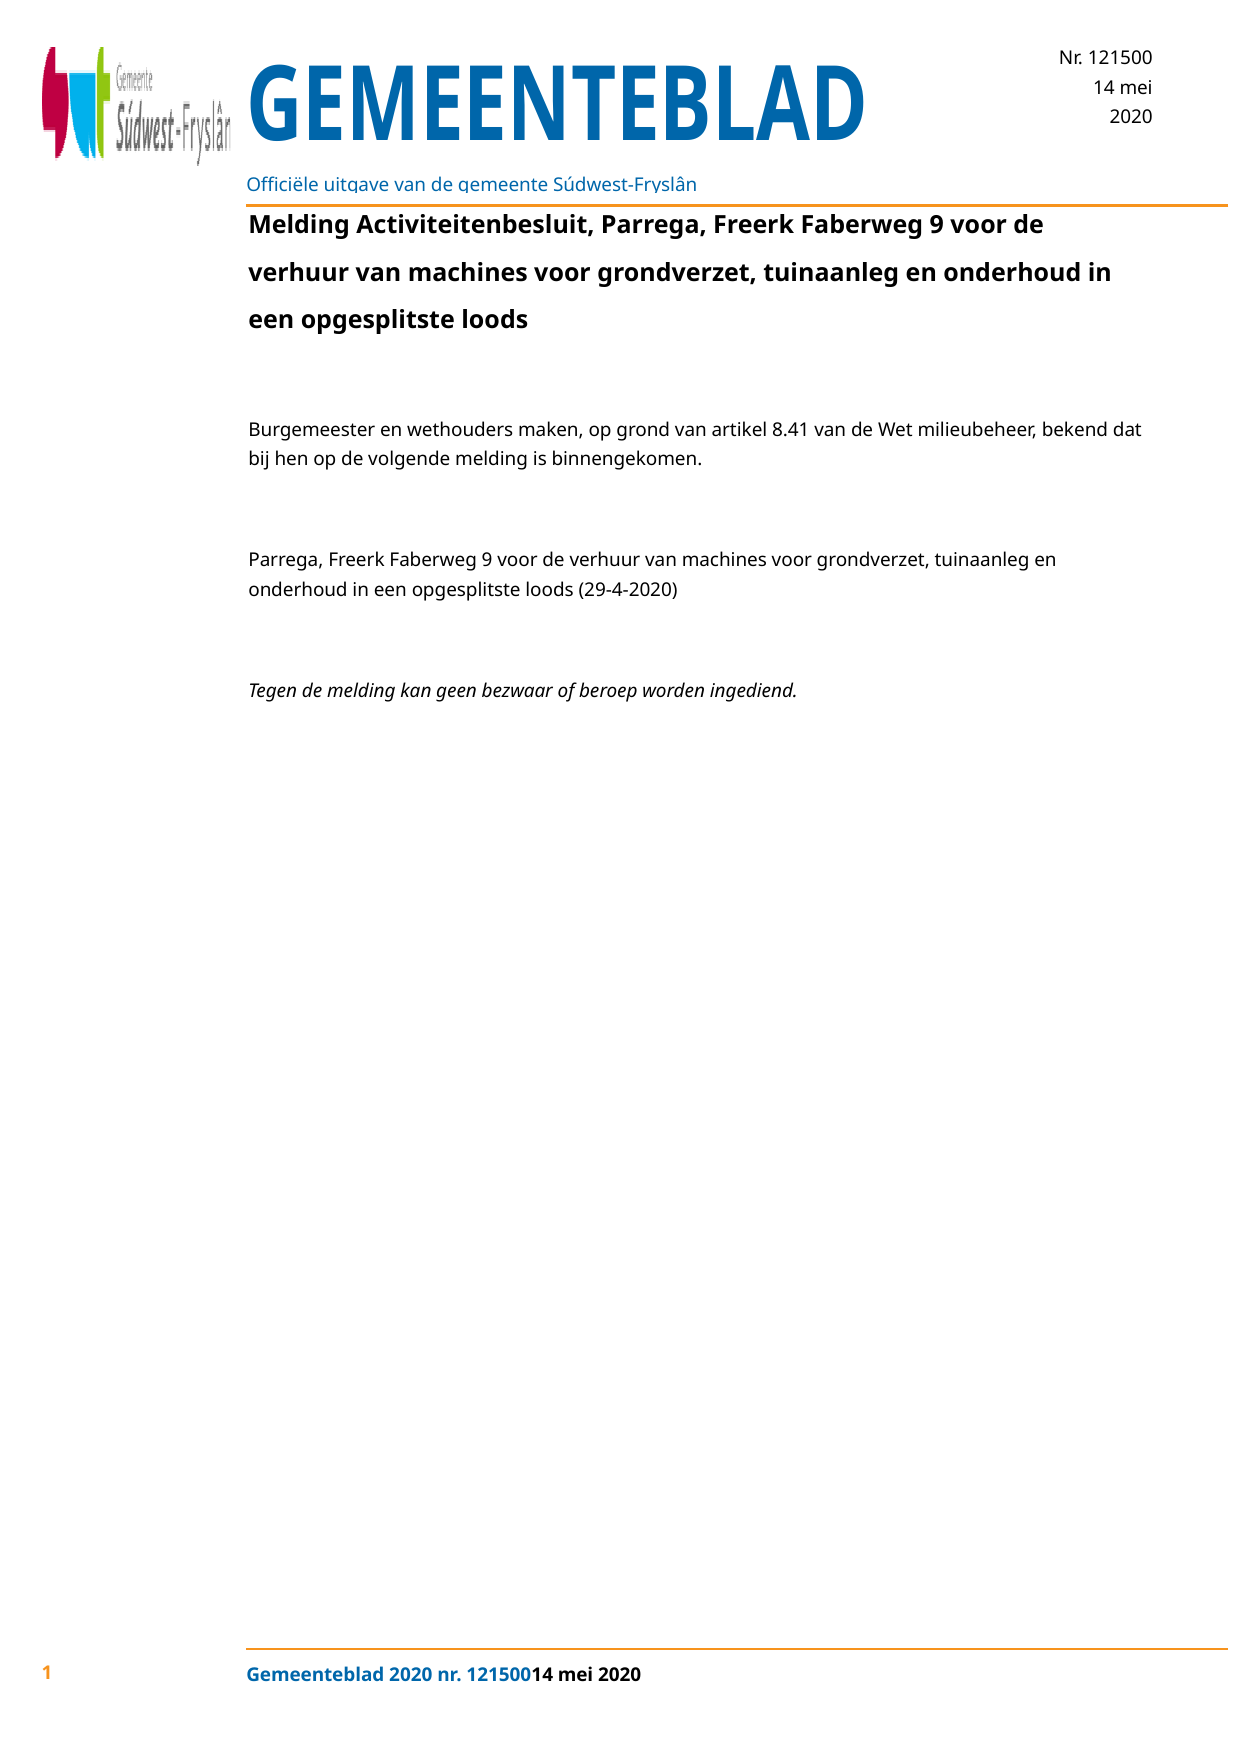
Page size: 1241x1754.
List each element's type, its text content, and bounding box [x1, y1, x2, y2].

text Tegen de melding kan geen bezwaar of beroep worden ingediend. [248, 677, 1152, 702]
text Parrega, Freerk Faberweg 9 voor de verhuur van machines voor grondverzet, tuinaanleg en onderhoud in een opgesplitste loods (29-4-2020) [248, 546, 1152, 602]
text Melding Activiteitenbesluit, Parrega, Freerk Faberweg 9 voor de verhuur van machines voor grondverzet, tuinaanleg en onderhoud in een opgesplitste loods [248, 207, 1152, 336]
text Burgemeester en wethouders maken, op grond van artikel 8.41 van de Wet milieubeheer, bekend dat bij hen op de volgende melding is binnengekomen. [248, 416, 1152, 471]
picture [41, 47, 231, 172]
